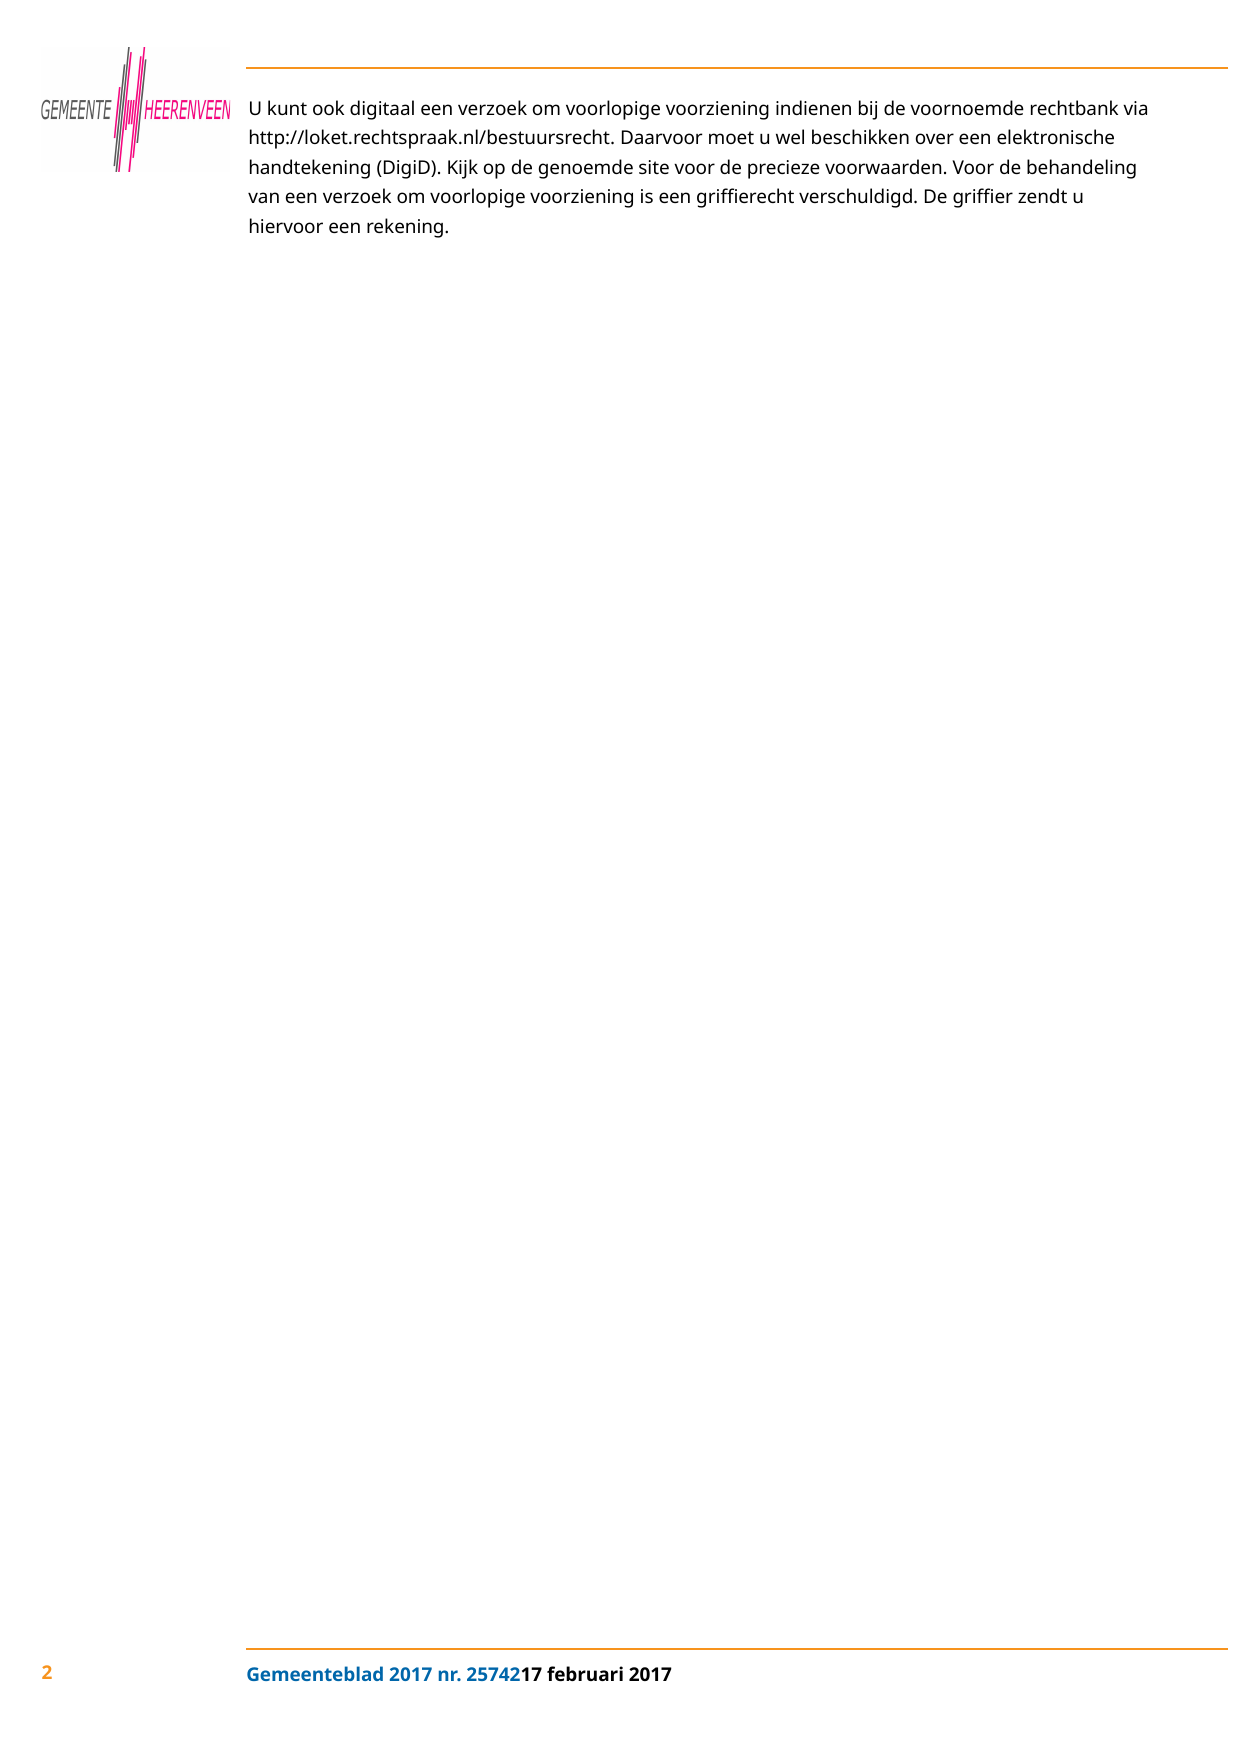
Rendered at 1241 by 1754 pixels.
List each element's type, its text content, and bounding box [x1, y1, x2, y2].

picture [41, 47, 231, 172]
text U kunt ook digitaal een verzoek om voorlopige voorziening indienen bij de voornoemde rechtbank via http://loket.rechtspraak.nl/bestuursrecht. Daarvoor moet u wel beschikken over een elektronische handtekening (DigiD). Kijk op de genoemde site voor de precieze voorwaarden. Voor de behandeling van een verzoek om voorlopige voorziening is een griffierecht verschuldigd. De griffier zendt u hiervoor een rekening. [248, 95, 1152, 239]
